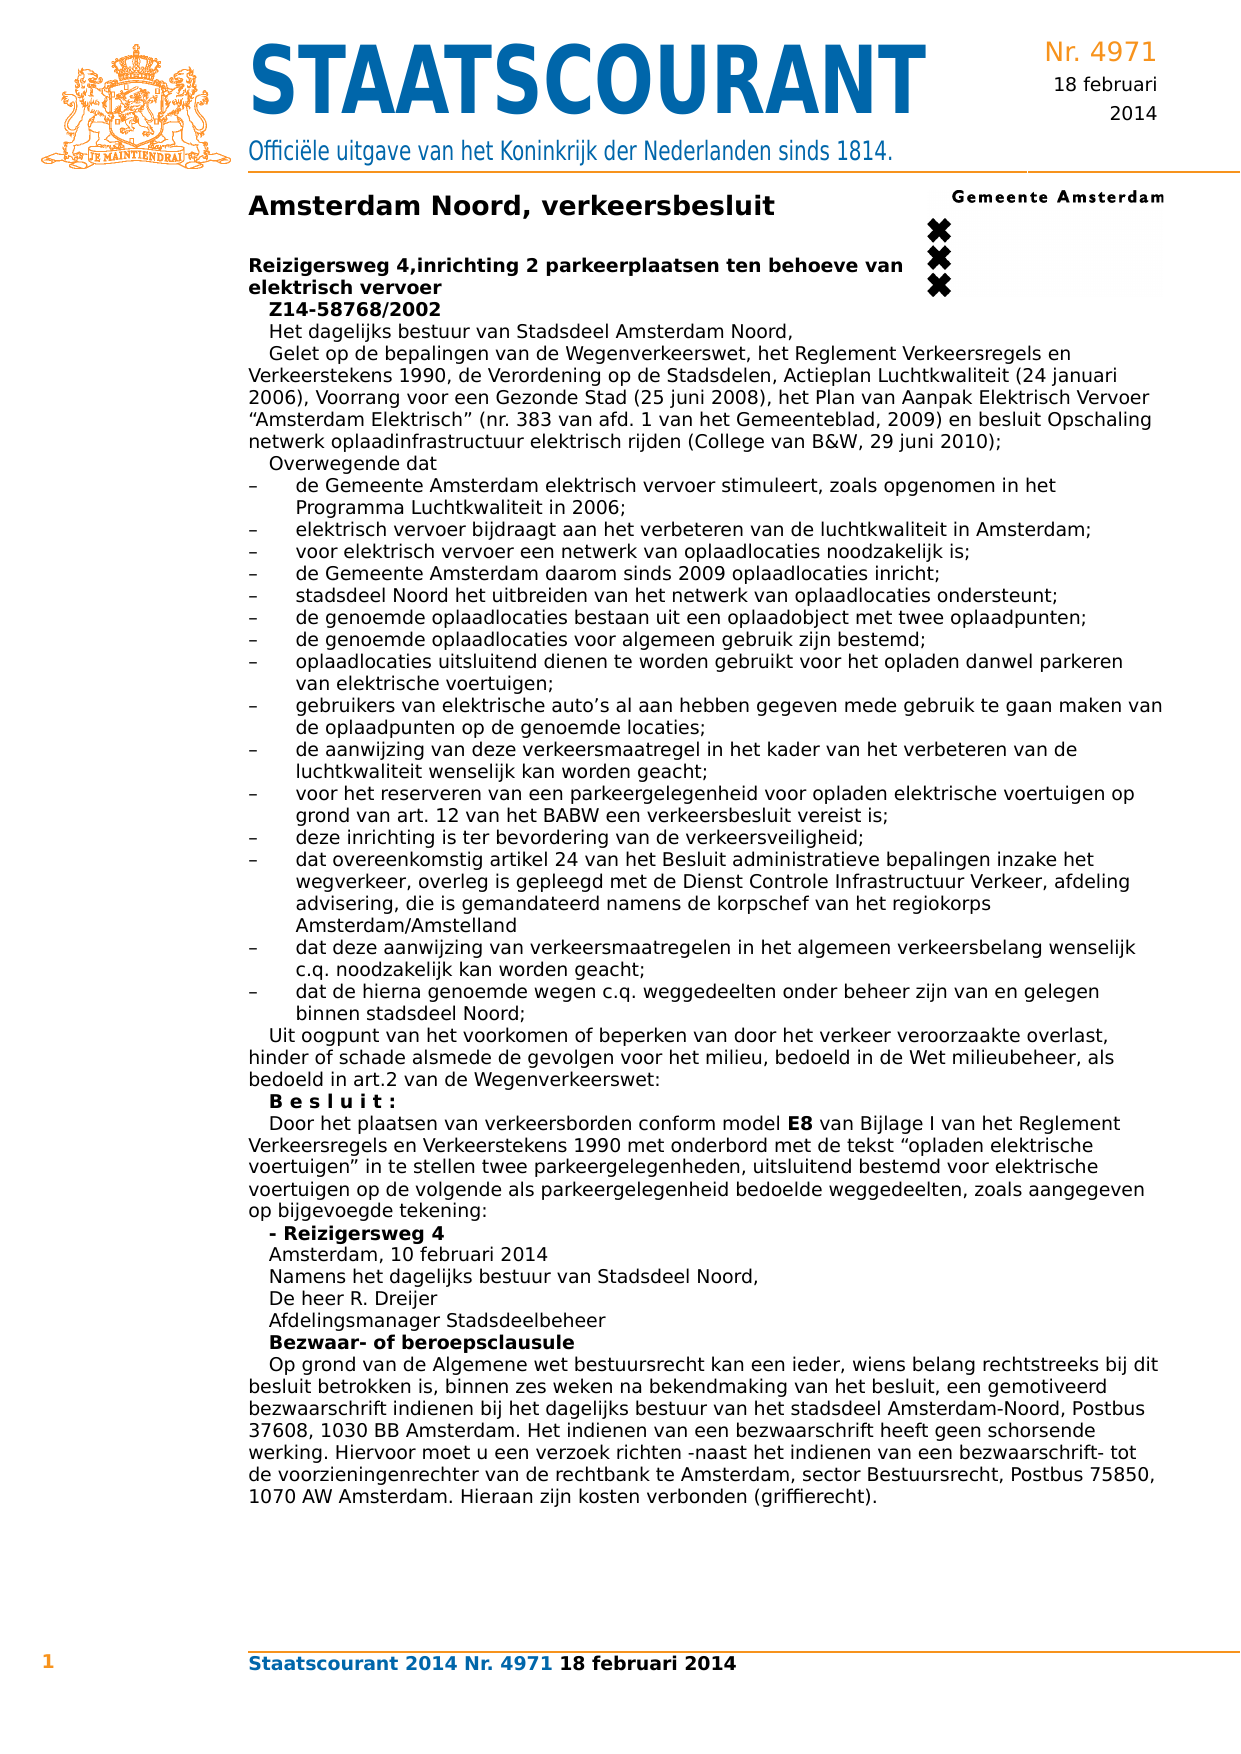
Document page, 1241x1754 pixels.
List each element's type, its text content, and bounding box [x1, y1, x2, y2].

list oplaadlocaties uitsluitend dienen te worden gebruikt voor het opladen danwel parkeren van elektrische voertuigen; [248, 651, 1163, 695]
text Bezwaar- of beroepsclausule [248, 1332, 1163, 1354]
list stadsdeel Noord het uitbreiden van het netwerk van oplaadlocaties ondersteunt; [248, 585, 1163, 607]
list dat deze aanwijzing van verkeersmaatregelen in het algemeen verkeersbelang wenselijk c.q. noodzakelijk kan worden geacht; [248, 937, 1163, 981]
text Uit oogpunt van het voorkomen of beperken van door het verkeer veroorzaakte overlast, hinder of schade alsmede de gevolgen voor het milieu, bedoeld in de Wet milieubeheer, als bedoeld in art.2 van de Wegenverkeerswet: [248, 1024, 1163, 1091]
text Door het plaatsen van verkeersborden conform model E8 van Bijlage I van het Reglement Verkeersregels en Verkeerstekens 1990 met onderbord met de tekst “opladen elektrische voertuigen” in te stellen twee parkeergelegenheden, uitsluitend bestemd voor elektrische voertuigen op de volgende als parkeergelegenheid bedoelde weggedeelten, zoals aangegeven op bijgevoegde tekening: [248, 1112, 1163, 1222]
text Gelet op de bepalingen van de Wegenverkeerswet, het Reglement Verkeersregels en Verkeerstekens 1990, de Verordening op de Stadsdelen, Actieplan Luchtkwaliteit (24 januari 2006), Voorrang voor een Gezonde Stad (25 juni 2008), het Plan van Aanpak Elektrisch Vervoer “Amsterdam Elektrisch” (nr. 383 van afd. 1 van het Gemeenteblad, 2009) en besluit Opschaling netwerk oplaadinfrastructuur elektrisch rijden (College van B&W, 29 juni 2010); [248, 343, 1163, 453]
text Overwegende dat [248, 453, 1163, 475]
picture [41, 44, 231, 169]
picture [927, 190, 1164, 297]
list de genoemde oplaadlocaties voor algemeen gebruik zijn bestemd; [248, 629, 1163, 651]
list elektrisch vervoer bijdraagt aan het verbeteren van de luchtkwaliteit in Amsterdam; [248, 519, 1163, 541]
text De heer R. Dreijer [248, 1288, 1163, 1310]
text Afdelingsmanager Stadsdeelbeheer [248, 1310, 1163, 1332]
list de genoemde oplaadlocaties bestaan uit een oplaadobject met twee oplaadpunten; [248, 607, 1163, 629]
text Op grond van de Algemene wet bestuursrecht kan een ieder, wiens belang rechtstreeks bij dit besluit betrokken is, binnen zes weken na bekendmaking van het besluit, een gemotiveerd bezwaarschrift indienen bij het dagelijks bestuur van het stadsdeel Amsterdam-Noord, Postbus 37608, 1030 BB Amsterdam. Het indienen van een bezwaarschrift heeft geen schorsende werking. Hiervoor moet u een verzoek richten -naast het indienen van een bezwaarschrift- tot de voorzieningenrechter van de rechtbank te Amsterdam, sector Bestuursrecht, Postbus 75850, 1070 AW Amsterdam. Hieraan zijn kosten verbonden (griffierecht). [248, 1354, 1163, 1508]
list voor elektrisch vervoer een netwerk van oplaadlocaties noodzakelijk is; [248, 541, 1163, 563]
list dat overeenkomstig artikel 24 van het Besluit administratieve bepalingen inzake het wegverkeer, overleg is gepleegd met de Dienst Controle Infrastructuur Verkeer, afdeling advisering, die is gemandateerd namens de korpschef van het regiokorps Amsterdam/Amstelland [248, 849, 1163, 937]
list gebruikers van elektrische auto’s al aan hebben gegeven mede gebruik te gaan maken van de oplaadpunten op de genoemde locaties; [248, 695, 1163, 739]
list dat de hierna genoemde wegen c.q. weggedeelten onder beheer zijn van en gelegen binnen stadsdeel Noord; [248, 981, 1163, 1024]
text Reizigersweg 4,inrichting 2 parkeerplaatsen ten behoeve van elektrisch vervoer [248, 255, 1163, 299]
list de aanwijzing van deze verkeersmaatregel in het kader van het verbeteren van de luchtkwaliteit wenselijk kan worden geacht; [248, 739, 1163, 783]
list de Gemeente Amsterdam daarom sinds 2009 oplaadlocaties inricht; [248, 563, 1163, 585]
subtitle Amsterdam Noord, verkeersbesluit [248, 191, 927, 222]
list de Gemeente Amsterdam elektrisch vervoer stimuleert, zoals opgenomen in het Programma Luchtkwaliteit in 2006; [248, 475, 1163, 519]
text - Reizigersweg 4 [248, 1222, 1163, 1244]
text Amsterdam, 10 februari 2014 [248, 1244, 1163, 1266]
list deze inrichting is ter bevordering van de verkeersveiligheid; [248, 827, 1163, 849]
text Het dagelijks bestuur van Stadsdeel Amsterdam Noord, [248, 321, 1163, 343]
text Namens het dagelijks bestuur van Stadsdeel Noord, [248, 1266, 1163, 1288]
text B e s l u i t : [248, 1091, 1163, 1112]
list voor het reserveren van een parkeergelegenheid voor opladen elektrische voertuigen op grond van art. 12 van het BABW een verkeersbesluit vereist is; [248, 783, 1163, 827]
text Z14-58768/2002 [248, 299, 1163, 321]
